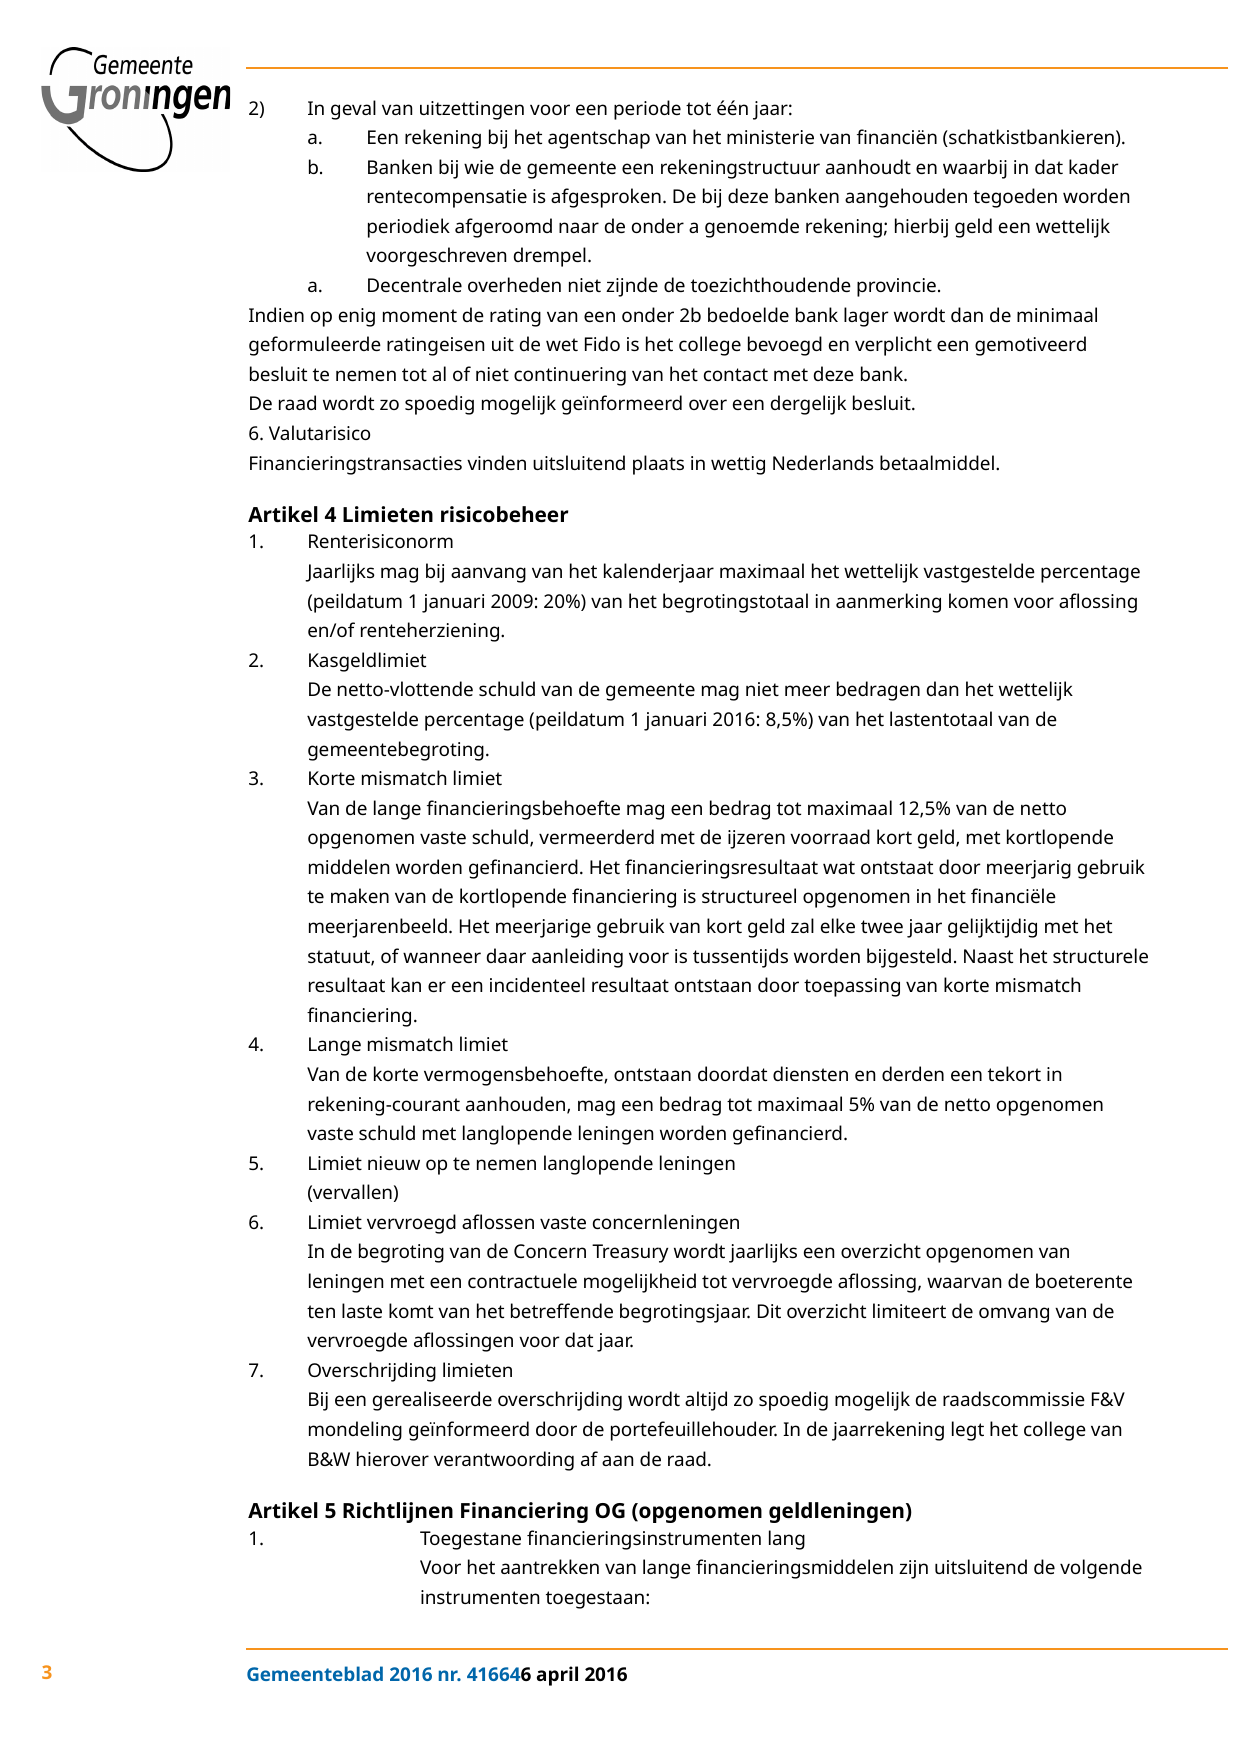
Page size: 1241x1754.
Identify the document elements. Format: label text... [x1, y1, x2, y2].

list Een rekening bij het agentschap van het ministerie van financiën (schatkistbankieren). [307, 124, 1152, 150]
list Korte mismatch limiet [248, 765, 1152, 791]
list Limiet nieuw op te nemen langlopende leningen [248, 1150, 1152, 1176]
list De netto-vlottende schuld van de gemeente mag niet meer bedragen dan het wettelijk vastgestelde percentage (peildatum 1 januari 2016: 8,5%) van het lastentotaal van de gemeentebegroting. [248, 677, 1152, 761]
list Lange mismatch limiet [248, 1032, 1152, 1057]
list In geval van uitzettingen voor een periode tot één jaar: [248, 95, 1152, 121]
table_header 1. [248, 1525, 420, 1609]
text De raad wordt zo spoedig mogelijk geïnformeerd over een dergelijk besluit. [248, 391, 1152, 416]
list Decentrale overheden niet zijnde de toezichthoudende provincie. [307, 272, 1152, 298]
picture [41, 47, 231, 172]
list Jaarlijks mag bij aanvang van het kalenderjaar maximaal het wettelijk vastgestelde percentage (peildatum 1 januari 2009: 20%) van het begrotingstotaal in aanmerking komen voor aflossing en/of renteherziening. [248, 558, 1152, 643]
list Overschrijding limieten [248, 1357, 1152, 1383]
text Artikel 4 Limieten risicobeheer [248, 500, 1152, 529]
text Indien op enig moment de rating van een onder 2b bedoelde bank lager wordt dan de minimaal geformuleerde ratingeisen uit de wet Fido is het college bevoegd en verplicht een gemotiveerd besluit te nemen tot al of niet continuering van het contact met deze bank. [248, 302, 1152, 387]
list Bij een gerealiseerde overschrijding wordt altijd zo spoedig mogelijk de raadscommissie F&V mondeling geïnformeerd door de portefeuillehouder. In de jaarrekening legt het college van B&W hierover verantwoording af aan de raad. [248, 1387, 1152, 1471]
text Financieringstransacties vinden uitsluitend plaats in wettig Nederlands betaalmiddel. [248, 450, 1152, 476]
table_header Toegestane financieringsinstrumenten lang Voor het aantrekken van lange financieringsmiddelen zijn uitsluitend de volgende instrumenten toegestaan: [420, 1525, 1152, 1609]
list Kasgeldlimiet [248, 647, 1152, 673]
list (vervallen) [248, 1179, 1152, 1205]
list Van de lange financieringsbehoefte mag een bedrag tot maximaal 12,5% van de netto opgenomen vaste schuld, vermeerderd met de ijzeren voorraad kort geld, met kortlopende middelen worden gefinancierd. Het financieringsresultaat wat ontstaat door meerjarig gebruik te maken van de kortlopende financiering is structureel opgenomen in het financiële meerjarenbeeld. Het meerjarige gebruik van kort geld zal elke twee jaar gelijktijdig met het statuut, of wanneer daar aanleiding voor is tussentijds worden bijgesteld. Naast het structurele resultaat kan er een incidenteel resultaat ontstaan door toepassing van korte mismatch financiering. [248, 795, 1152, 1028]
list Limiet vervroegd aflossen vaste concernleningen [248, 1209, 1152, 1235]
list Banken bij wie de gemeente een rekeningstructuur aanhoudt en waarbij in dat kader rentecompensatie is afgesproken. De bij deze banken aangehouden tegoeden worden periodiek afgeroomd naar de onder a genoemde rekening; hierbij geld een wettelijk voorgeschreven drempel. [307, 154, 1152, 268]
list Van de korte vermogensbehoefte, ontstaan doordat diensten en derden een tekort in rekening-courant aanhouden, mag een bedrag tot maximaal 5% van de netto opgenomen vaste schuld met langlopende leningen worden gefinancierd. [248, 1061, 1152, 1146]
list Renterisiconorm [248, 529, 1152, 554]
text Artikel 5 Richtlijnen Financiering OG (opgenomen geldleningen) [248, 1496, 1152, 1524]
text 6. Valutarisico [248, 420, 1152, 446]
list In de begroting van de Concern Treasury wordt jaarlijks een overzicht opgenomen van leningen met een contractuele mogelijkheid tot vervroegde aflossing, waarvan de boeterente ten laste komt van het betreffende begrotingsjaar. Dit overzicht limiteert de omvang van de vervroegde aflossingen voor dat jaar. [248, 1239, 1152, 1353]
